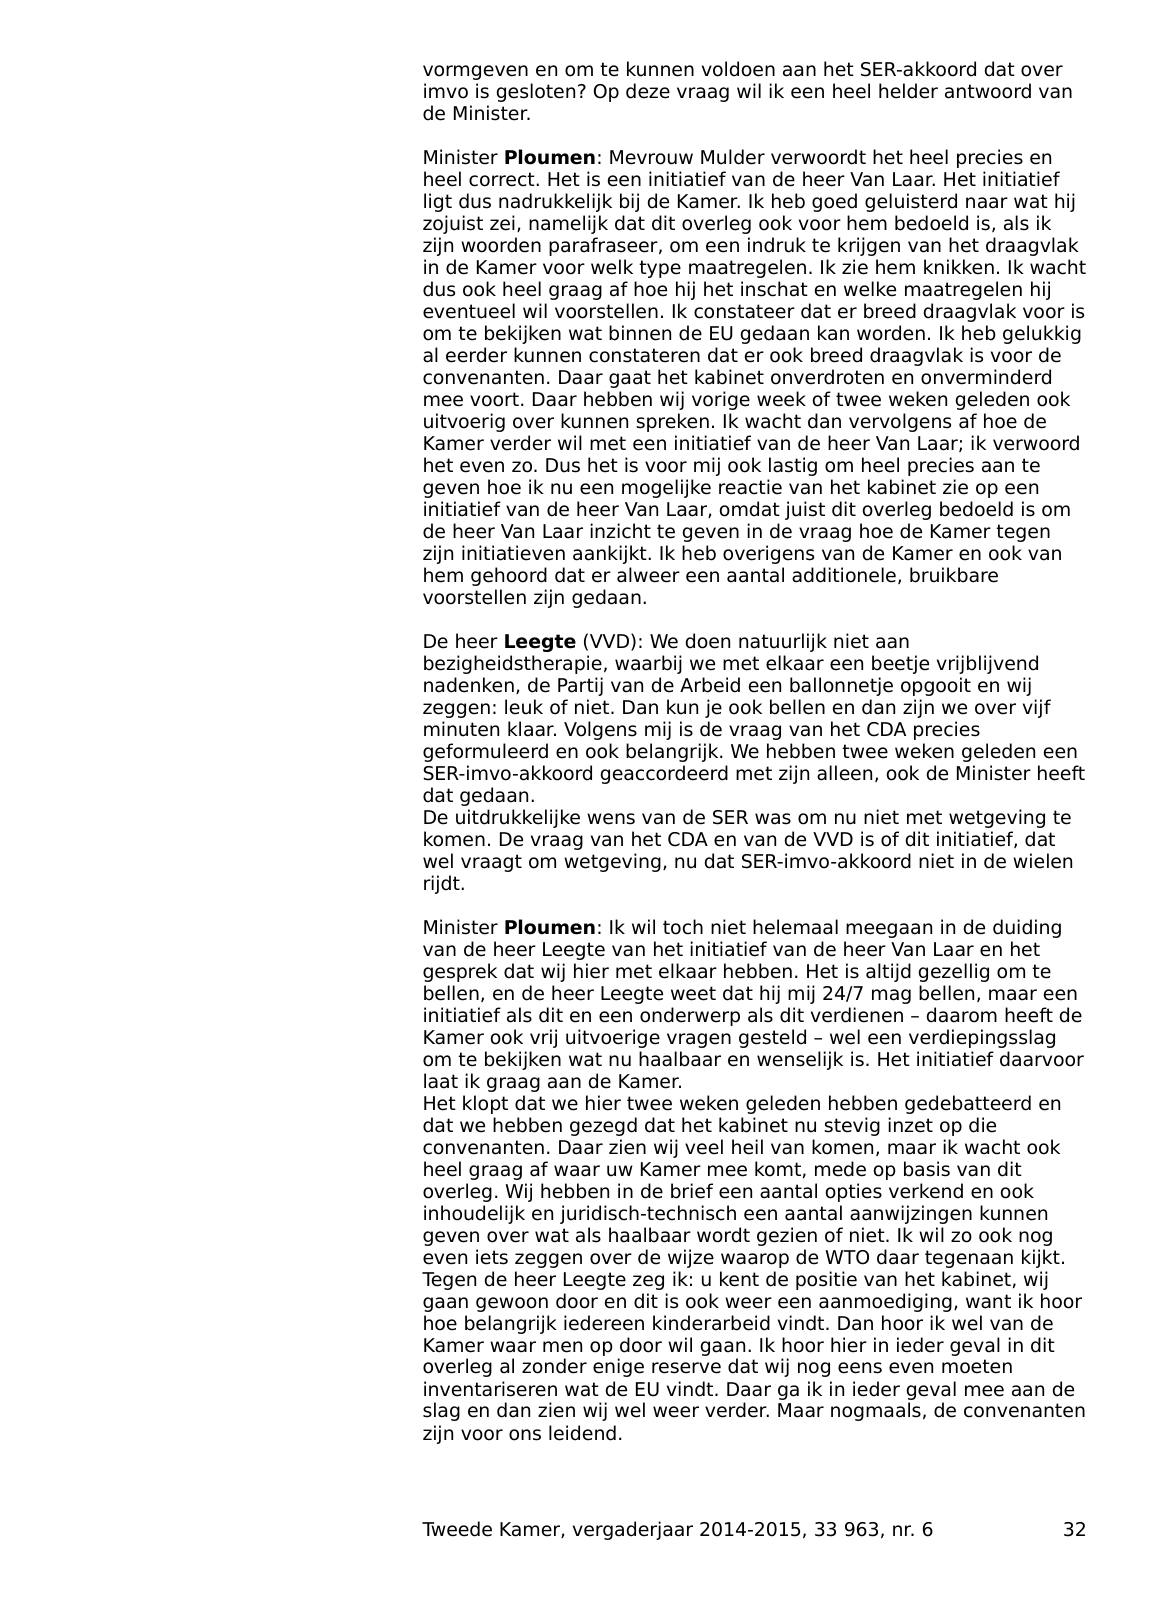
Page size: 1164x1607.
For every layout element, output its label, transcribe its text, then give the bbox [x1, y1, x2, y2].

text Minister Ploumen: Ik wil toch niet helemaal meegaan in de duiding van de heer Leegte van het initiatief van de heer Van Laar en het gesprek dat wij hier met elkaar hebben. Het is altijd gezellig om te bellen, en de heer Leegte weet dat hij mij 24/7 mag bellen, maar een initiatief als dit en een onderwerp als dit verdienen – daarom heeft de Kamer ook vrij uitvoerige vragen gesteld – wel een verdiepingsslag om te bekijken wat nu haalbaar en wenselijk is. Het initiatief daarvoor laat ik graag aan de Kamer. [422, 917, 1087, 1093]
text De uitdrukkelijke wens van de SER was om nu niet met wetgeving te komen. De vraag van het CDA en van de VVD is of dit initiatief, dat wel vraagt om wetgeving, nu dat SER-imvo-akkoord niet in de wielen rijdt. [422, 807, 1087, 895]
text vormgeven en om te kunnen voldoen aan het SER-akkoord dat over imvo is gesloten? Op deze vraag wil ik een heel helder antwoord van de Minister. [422, 59, 1087, 125]
text Tegen de heer Leegte zeg ik: u kent de positie van het kabinet, wij gaan gewoon door en dit is ook weer een aanmoediging, want ik hoor hoe belangrijk iedereen kinderarbeid vindt. Dan hoor ik wel van de Kamer waar men op door wil gaan. Ik hoor hier in ieder geval in dit overleg al zonder enige reserve dat wij nog eens even moeten inventariseren wat de EU vindt. Daar ga ik in ieder geval mee aan de slag en dan zien wij wel weer verder. Maar nogmaals, de convenanten zijn voor ons leidend. [422, 1268, 1087, 1444]
text De heer Leegte (VVD): We doen natuurlijk niet aan bezigheidstherapie, waarbij we met elkaar een beetje vrijblijvend nadenken, de Partij van de Arbeid een ballonnetje opgooit en wij zeggen: leuk of niet. Dan kun je ook bellen en dan zijn we over vijf minuten klaar. Volgens mij is de vraag van het CDA precies geformuleerd en ook belangrijk. We hebben twee weken geleden een SER-imvo-akkoord geaccordeerd met zijn alleen, ook de Minister heeft dat gedaan. [422, 631, 1087, 807]
text Minister Ploumen: Mevrouw Mulder verwoordt het heel precies en heel correct. Het is een initiatief van de heer Van Laar. Het initiatief ligt dus nadrukkelijk bij de Kamer. Ik heb goed geluisterd naar wat hij zojuist zei, namelijk dat dit overleg ook voor hem bedoeld is, als ik zijn woorden parafraseer, om een indruk te krijgen van het draagvlak in de Kamer voor welk type maatregelen. Ik zie hem knikken. Ik wacht dus ook heel graag af hoe hij het inschat en welke maatregelen hij eventueel wil voorstellen. Ik constateer dat er breed draagvlak voor is om te bekijken wat binnen de EU gedaan kan worden. Ik heb gelukkig al eerder kunnen constateren dat er ook breed draagvlak is voor de convenanten. Daar gaat het kabinet onverdroten en onverminderd mee voort. Daar hebben wij vorige week of twee weken geleden ook uitvoerig over kunnen spreken. Ik wacht dan vervolgens af hoe de Kamer verder wil met een initiatief van de heer Van Laar; ik verwoord het even zo. Dus het is voor mij ook lastig om heel precies aan te geven hoe ik nu een mogelijke reactie van het kabinet zie op een initiatief van de heer Van Laar, omdat juist dit overleg bedoeld is om de heer Van Laar inzicht te geven in de vraag hoe de Kamer tegen zijn initiatieven aankijkt. Ik heb overigens van de Kamer en ook van hem gehoord dat er alweer een aantal additionele, bruikbare voorstellen zijn gedaan. [422, 147, 1087, 609]
text Het klopt dat we hier twee weken geleden hebben gedebatteerd en dat we hebben gezegd dat het kabinet nu stevig inzet op die convenanten. Daar zien wij veel heil van komen, maar ik wacht ook heel graag af waar uw Kamer mee komt, mede op basis van dit overleg. Wij hebben in de brief een aantal opties verkend en ook inhoudelijk en juridisch-technisch een aantal aanwijzingen kunnen geven over wat als haalbaar wordt gezien of niet. Ik wil zo ook nog even iets zeggen over de wijze waarop de WTO daar tegenaan kijkt. [422, 1093, 1087, 1268]
